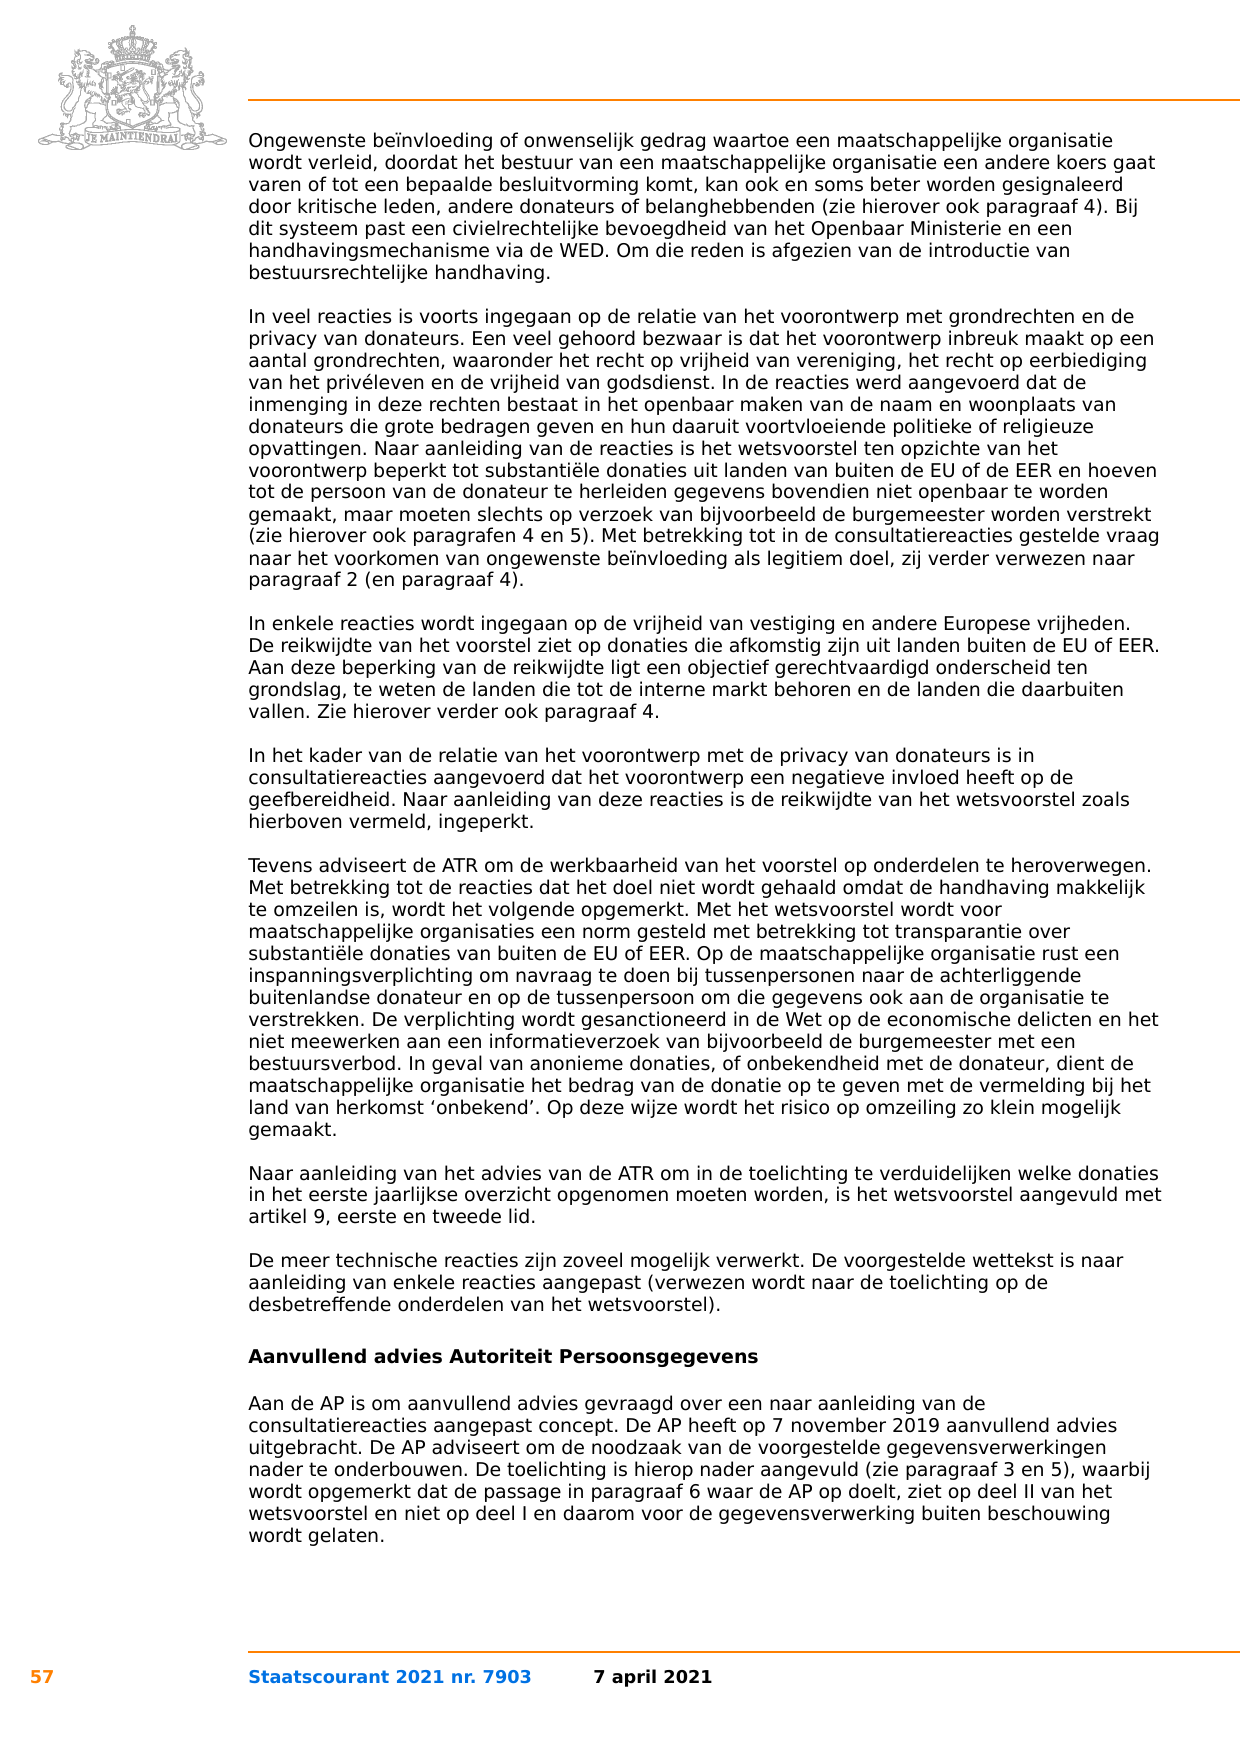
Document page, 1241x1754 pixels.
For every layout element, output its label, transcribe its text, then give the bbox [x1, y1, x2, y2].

text De meer technische reacties zijn zoveel mogelijk verwerkt. De voorgestelde wettekst is naar aanleiding van enkele reacties aangepast (verwezen wordt naar de toelichting op de desbetreffende onderdelen van het wetsvoorstel). [248, 1250, 1163, 1316]
text Naar aanleiding van het advies van de ATR om in de toelichting te verduidelijken welke donaties in het eerste jaarlijkse overzicht opgenomen moeten worden, is het wetsvoorstel aangevuld met artikel 9, eerste en tweede lid. [248, 1162, 1163, 1228]
text Tevens adviseert de ATR om de werkbaarheid van het voorstel op onderdelen te heroverwegen. [248, 855, 1163, 877]
text In veel reacties is voorts ingegaan op de relatie van het voorontwerp met grondrechten en de privacy van donateurs. Een veel gehoord bezwaar is dat het voorontwerp inbreuk maakt op een aantal grondrechten, waaronder het recht op vrijheid van vereniging, het recht op eerbiediging van het privéleven en de vrijheid van godsdienst. In de reacties werd aangevoerd dat de inmenging in deze rechten bestaat in het openbaar maken van de naam en woonplaats van donateurs die grote bedragen geven en hun daaruit voortvloeiende politieke of religieuze opvattingen. Naar aanleiding van de reacties is het wetsvoorstel ten opzichte van het voorontwerp beperkt tot substantiële donaties uit landen van buiten de EU of de EER en hoeven tot de persoon van de donateur te herleiden gegevens bovendien niet openbaar te worden gemaakt, maar moeten slechts op verzoek van bijvoorbeeld de burgemeester worden verstrekt (zie hierover ook paragrafen 4 en 5). Met betrekking tot in de consultatiereacties gestelde vraag naar het voorkomen van ongewenste beïnvloeding als legitiem doel, zij verder verwezen naar paragraaf 2 (en paragraaf 4). [248, 306, 1163, 591]
text In enkele reacties wordt ingegaan op de vrijheid van vestiging en andere Europese vrijheden. De reikwijdte van het voorstel ziet op donaties die afkomstig zijn uit landen buiten de EU of EER. Aan deze beperking van de reikwijdte ligt een objectief gerechtvaardigd onderscheid ten grondslag, te weten de landen die tot de interne markt behoren en de landen die daarbuiten vallen. Zie hierover verder ook paragraaf 4. [248, 613, 1163, 723]
text In het kader van de relatie van het voorontwerp met de privacy van donateurs is in consultatiereacties aangevoerd dat het voorontwerp een negatieve invloed heeft op de geefbereidheid. Naar aanleiding van deze reacties is de reikwijdte van het wetsvoorstel zoals hierboven vermeld, ingeperkt. [248, 745, 1163, 833]
text Ongewenste beïnvloeding of onwenselijk gedrag waartoe een maatschappelijke organisatie wordt verleid, doordat het bestuur van een maatschappelijke organisatie een andere koers gaat varen of tot een bepaalde besluitvorming komt, kan ook en soms beter worden gesignaleerd door kritische leden, andere donateurs of belanghebbenden (zie hierover ook paragraaf 4). Bij dit systeem past een civielrechtelijke bevoegdheid van het Openbaar Ministerie en een handhavingsmechanisme via de WED. Om die reden is afgezien van de introductie van bestuursrechtelijke handhaving. [248, 130, 1163, 284]
text Aan de AP is om aanvullend advies gevraagd over een naar aanleiding van de consultatiereacties aangepast concept. De AP heeft op 7 november 2019 aanvullend advies uitgebracht. De AP adviseert om de noodzaak van de voorgestelde gegevensverwerkingen nader te onderbouwen. De toelichting is hierop nader aangevuld (zie paragraaf 3 en 5), waarbij wordt opgemerkt dat de passage in paragraaf 6 waar de AP op doelt, ziet op deel II van het wetsvoorstel en niet op deel I en daarom voor de gegevensverwerking buiten beschouwing wordt gelaten. [248, 1393, 1163, 1547]
picture [38, 25, 227, 150]
text Met betrekking tot de reacties dat het doel niet wordt gehaald omdat de handhaving makkelijk te omzeilen is, wordt het volgende opgemerkt. Met het wetsvoorstel wordt voor maatschappelijke organisaties een norm gesteld met betrekking tot transparantie over substantiële donaties van buiten de EU of EER. Op de maatschappelijke organisatie rust een inspanningsverplichting om navraag te doen bij tussenpersonen naar de achterliggende buitenlandse donateur en op de tussenpersoon om die gegevens ook aan de organisatie te verstrekken. De verplichting wordt gesanctioneerd in de Wet op de economische delicten en het niet meewerken aan een informatieverzoek van bijvoorbeeld de burgemeester met een bestuursverbod. In geval van anonieme donaties, of onbekendheid met de donateur, dient de maatschappelijke organisatie het bedrag van de donatie op te geven met de vermelding bij het land van herkomst ‘onbekend’. Op deze wijze wordt het risico op omzeiling zo klein mogelijk gemaakt. [248, 877, 1163, 1141]
subtitle Aanvullend advies Autoriteit Persoonsgegevens [248, 1346, 1163, 1368]
